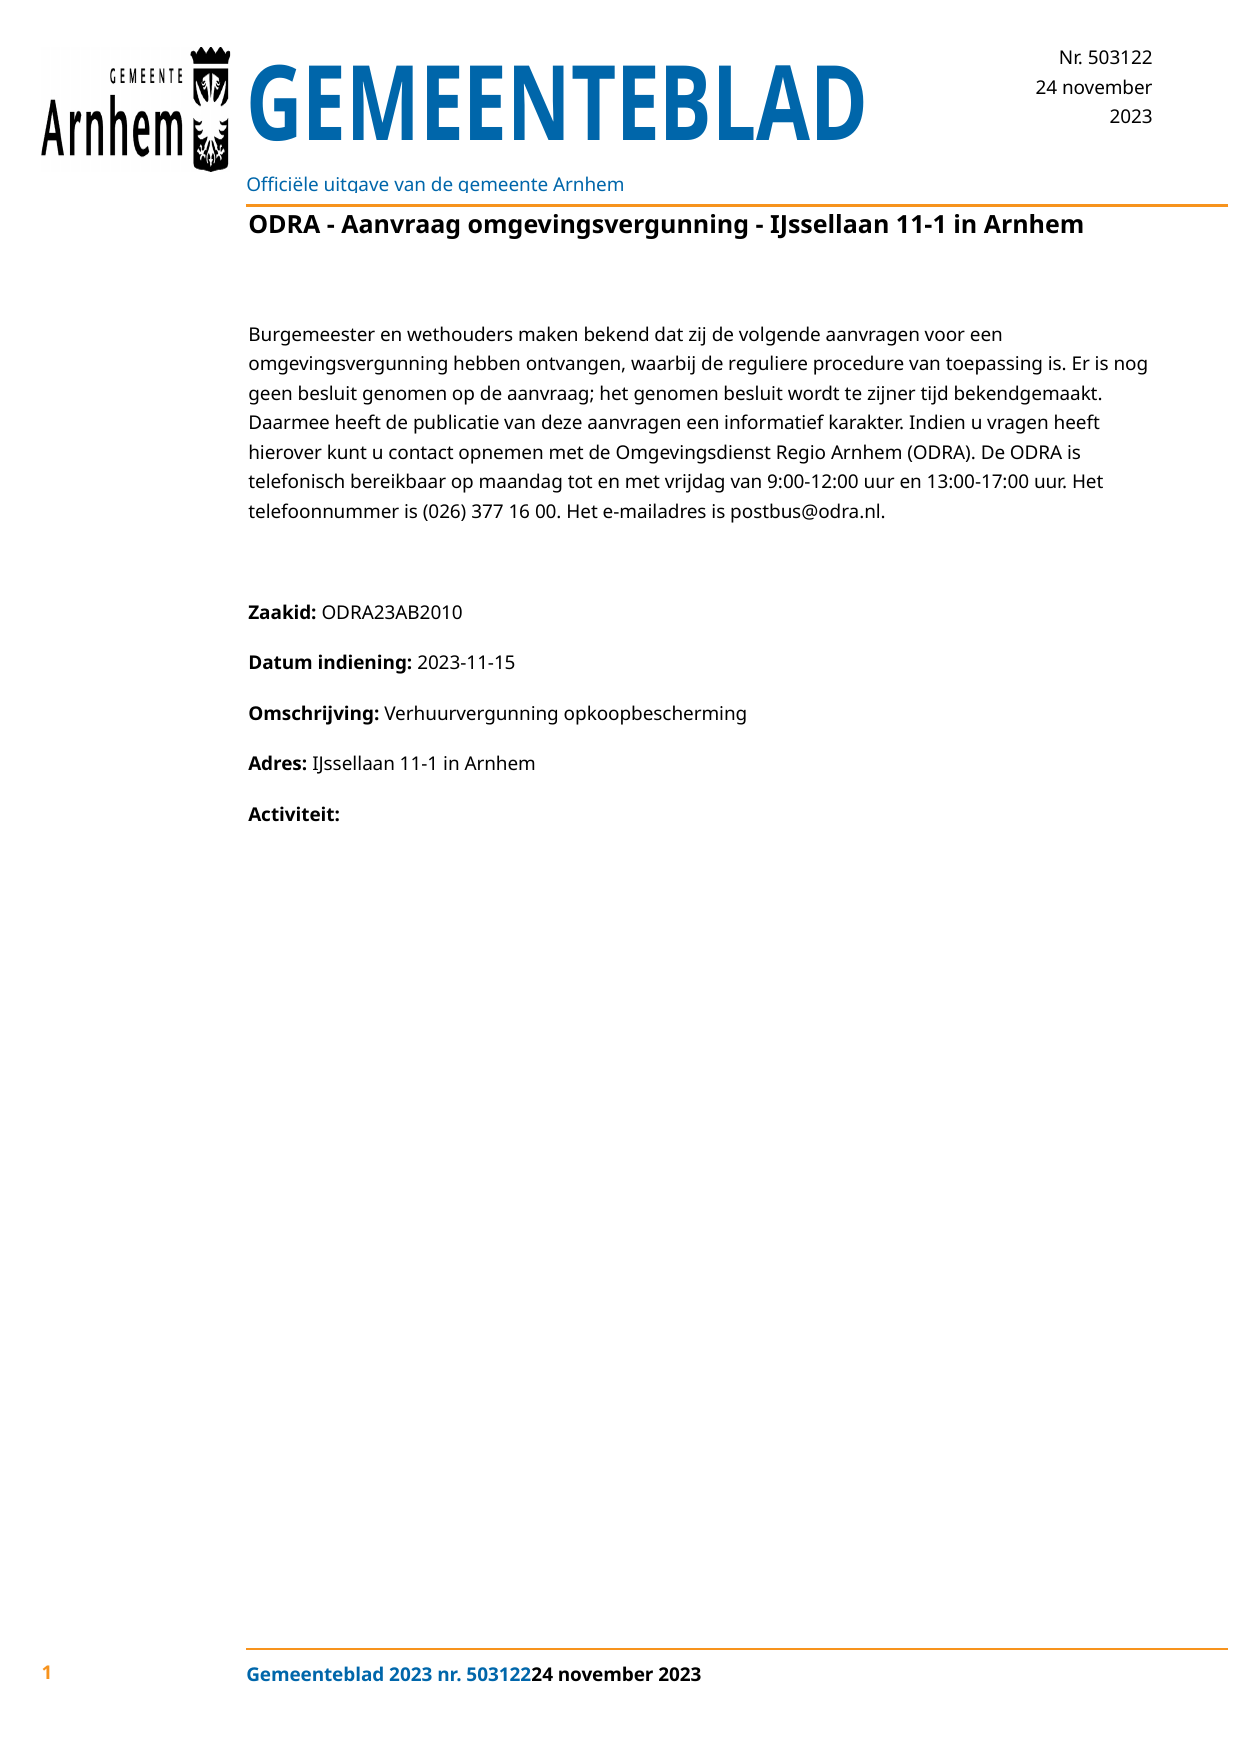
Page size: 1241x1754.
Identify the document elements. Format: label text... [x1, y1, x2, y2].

text Burgemeester en wethouders maken bekend dat zij de volgende aanvragen voor een omgevingsvergunning hebben ontvangen, waarbij de reguliere procedure van toepassing is. Er is nog geen besluit genomen op de aanvraag; het genomen besluit wordt te zijner tijd bekendgemaakt. Daarmee heeft de publicatie van deze aanvragen een informatief karakter. Indien u vragen heeft hierover kunt u contact opnemen met de Omgevingsdienst Regio Arnhem (ODRA). De ODRA is telefonisch bereikbaar op maandag tot en met vrijdag van 9:00-12:00 uur en 13:00-17:00 uur. Het telefoonnummer is (026) 377 16 00. Het e-mailadres is postbus@odra.nl. [248, 321, 1152, 524]
text Activiteit: [248, 801, 1152, 826]
text Zaakid: ODRA23AB2010 [248, 599, 1152, 625]
picture [41, 47, 231, 172]
text Datum indiening: 2023-11-15 [248, 649, 1152, 675]
text Adres: IJssellaan 11-1 in Arnhem [248, 750, 1152, 776]
text Omschrijving: Verhuurvergunning opkoopbescherming [248, 700, 1152, 726]
text ODRA - Aanvraag omgevingsvergunning - IJssellaan 11-1 in Arnhem [248, 207, 1152, 241]
